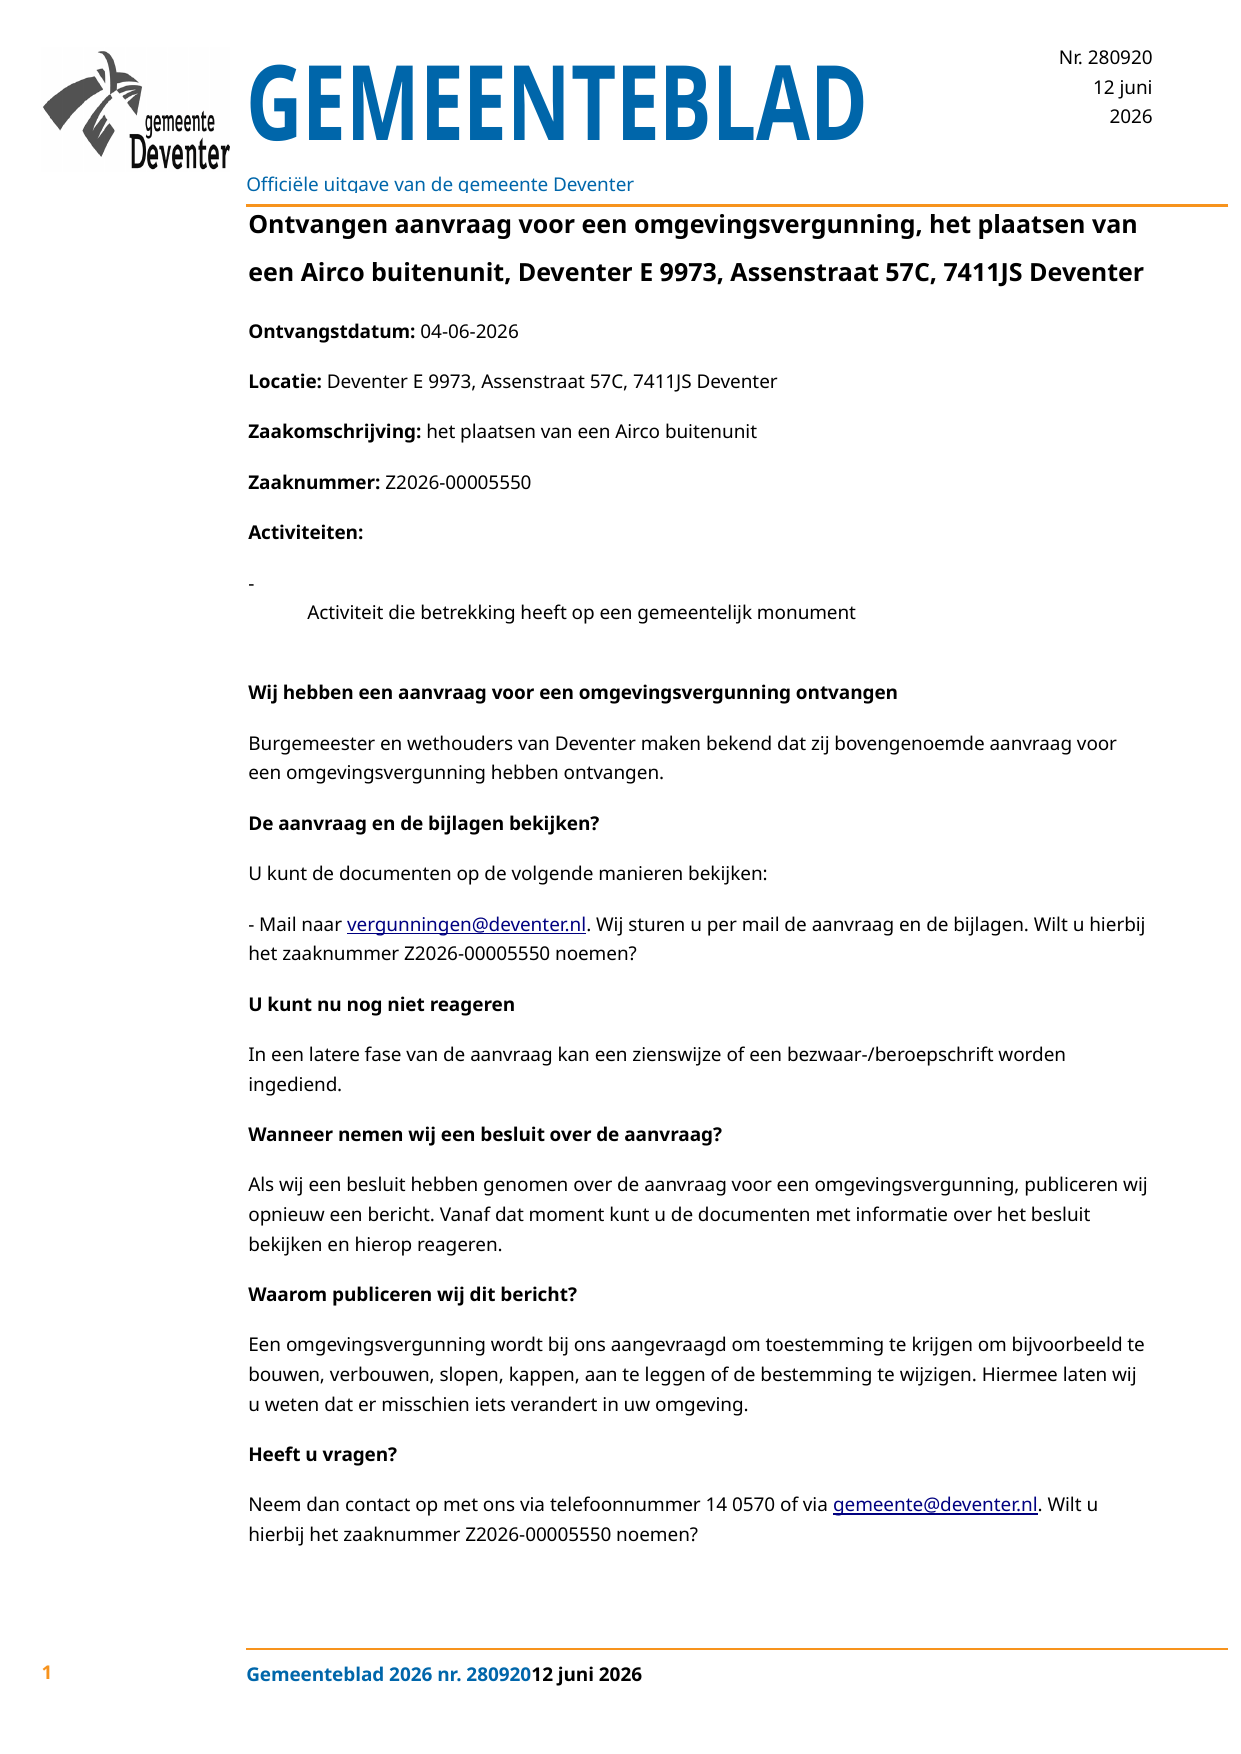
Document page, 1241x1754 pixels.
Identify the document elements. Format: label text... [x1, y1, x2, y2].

text Locatie: Deventer E 9973, Assenstraat 57C, 7411JS Deventer [248, 368, 1152, 394]
text Activiteiten: [248, 519, 1152, 545]
text Wij hebben een aanvraag voor een omgevingsvergunning ontvangen [248, 679, 1152, 705]
text Heeft u vragen? [248, 1441, 1152, 1467]
list Activiteit die betrekking heeft op een gemeentelijk monument [248, 599, 1152, 625]
text - Mail naar vergunningen@deventer.nl. Wij sturen u per mail de aanvraag en de bijlagen. Wilt u hierbij het zaaknummer Z2026-00005550 noemen? [248, 911, 1152, 966]
text Waarom publiceren wij dit bericht? [248, 1281, 1152, 1307]
text Zaaknummer: Z2026-00005550 [248, 469, 1152, 495]
text U kunt de documenten op de volgende manieren bekijken: [248, 860, 1152, 886]
text De aanvraag en de bijlagen bekijken? [248, 810, 1152, 836]
text Burgemeester en wethouders van Deventer maken bekend dat zij bovengenoemde aanvraag voor een omgevingsvergunning hebben ontvangen. [248, 730, 1152, 785]
text In een latere fase van de aanvraag kan een zienswijze of een bezwaar-/beroepschrift worden ingediend. [248, 1041, 1152, 1097]
text Wanneer nemen wij een besluit over de aanvraag? [248, 1121, 1152, 1147]
text Neem dan contact op met ons via telefoonnummer 14 0570 of via gemeente@deventer.nl. Wilt u hierbij het zaaknummer Z2026-00005550 noemen? [248, 1492, 1152, 1547]
text Een omgevingsvergunning wordt bij ons aangevraagd om toestemming te krijgen om bijvoorbeeld te bouwen, verbouwen, slopen, kappen, aan te leggen of de bestemming te wijzigen. Hiermee laten wij u weten dat er misschien iets verandert in uw omgeving. [248, 1332, 1152, 1417]
picture [41, 47, 231, 172]
text U kunt nu nog niet reageren [248, 991, 1152, 1017]
text Zaakomschrijving: het plaatsen van een Airco buitenunit [248, 419, 1152, 444]
text Ontvangstdatum: 04-06-2026 [248, 318, 1152, 344]
text Als wij een besluit hebben genomen over de aanvraag voor een omgevingsvergunning, publiceren wij opnieuw een bericht. Vanaf dat moment kunt u de documenten met informatie over het besluit bekijken en hierop reageren. [248, 1172, 1152, 1257]
text Ontvangen aanvraag voor een omgevingsvergunning, het plaatsen van een Airco buitenunit, Deventer E 9973, Assenstraat 57C, 7411JS Deventer [248, 207, 1152, 288]
